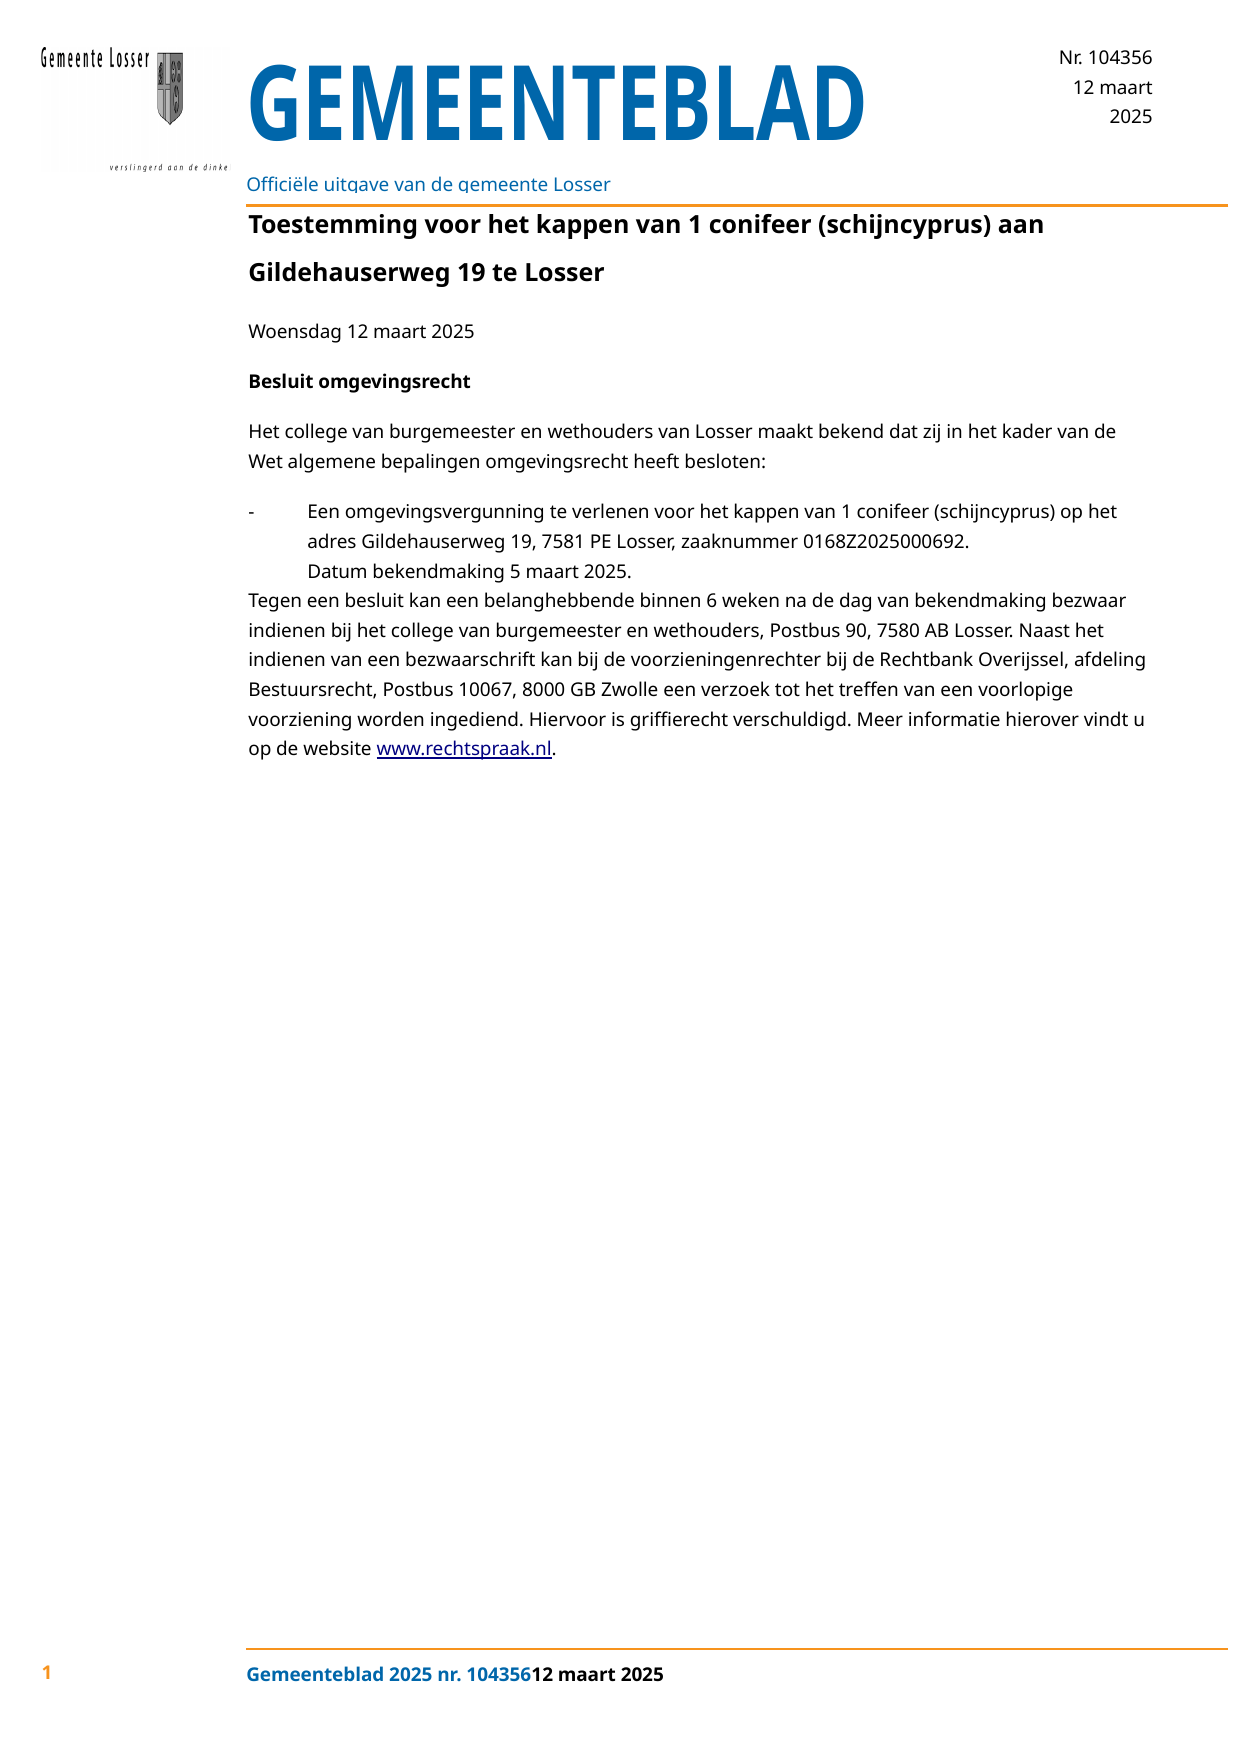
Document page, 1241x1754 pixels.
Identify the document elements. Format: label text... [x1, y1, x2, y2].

text Het college van burgemeester en wethouders van Losser maakt bekend dat zij in het kader van de Wet algemene bepalingen omgevingsrecht heeft besloten: [248, 419, 1152, 474]
text Woensdag 12 maart 2025 [248, 318, 1152, 344]
list Een omgevingsvergunning te verlenen voor het kappen van 1 conifeer (schijncyprus) op het adres Gildehauserweg 19, 7581 PE Losser, zaaknummer 0168Z2025000692. [248, 499, 1152, 554]
list Datum bekendmaking 5 maart 2025. [248, 558, 1152, 584]
text Toestemming voor het kappen van 1 conifeer (schijncyprus) aan Gildehauserweg 19 te Losser [248, 207, 1152, 288]
text Tegen een besluit kan een belanghebbende binnen 6 weken na de dag van bekendmaking bezwaar indienen bij het college van burgemeester en wethouders, Postbus 90, 7580 AB Losser. Naast het indienen van een bezwaarschrift kan bij de voorzieningenrechter bij de Rechtbank Overijssel, afdeling Bestuursrecht, Postbus 10067, 8000 GB Zwolle een verzoek tot het treffen van een voorlopige voorziening worden ingediend. Hiervoor is griffierecht verschuldigd. Meer informatie hierover vindt u op de website www.rechtspraak.nl. [248, 587, 1152, 761]
picture [41, 47, 231, 172]
text Besluit omgevingsrecht [248, 368, 1152, 394]
